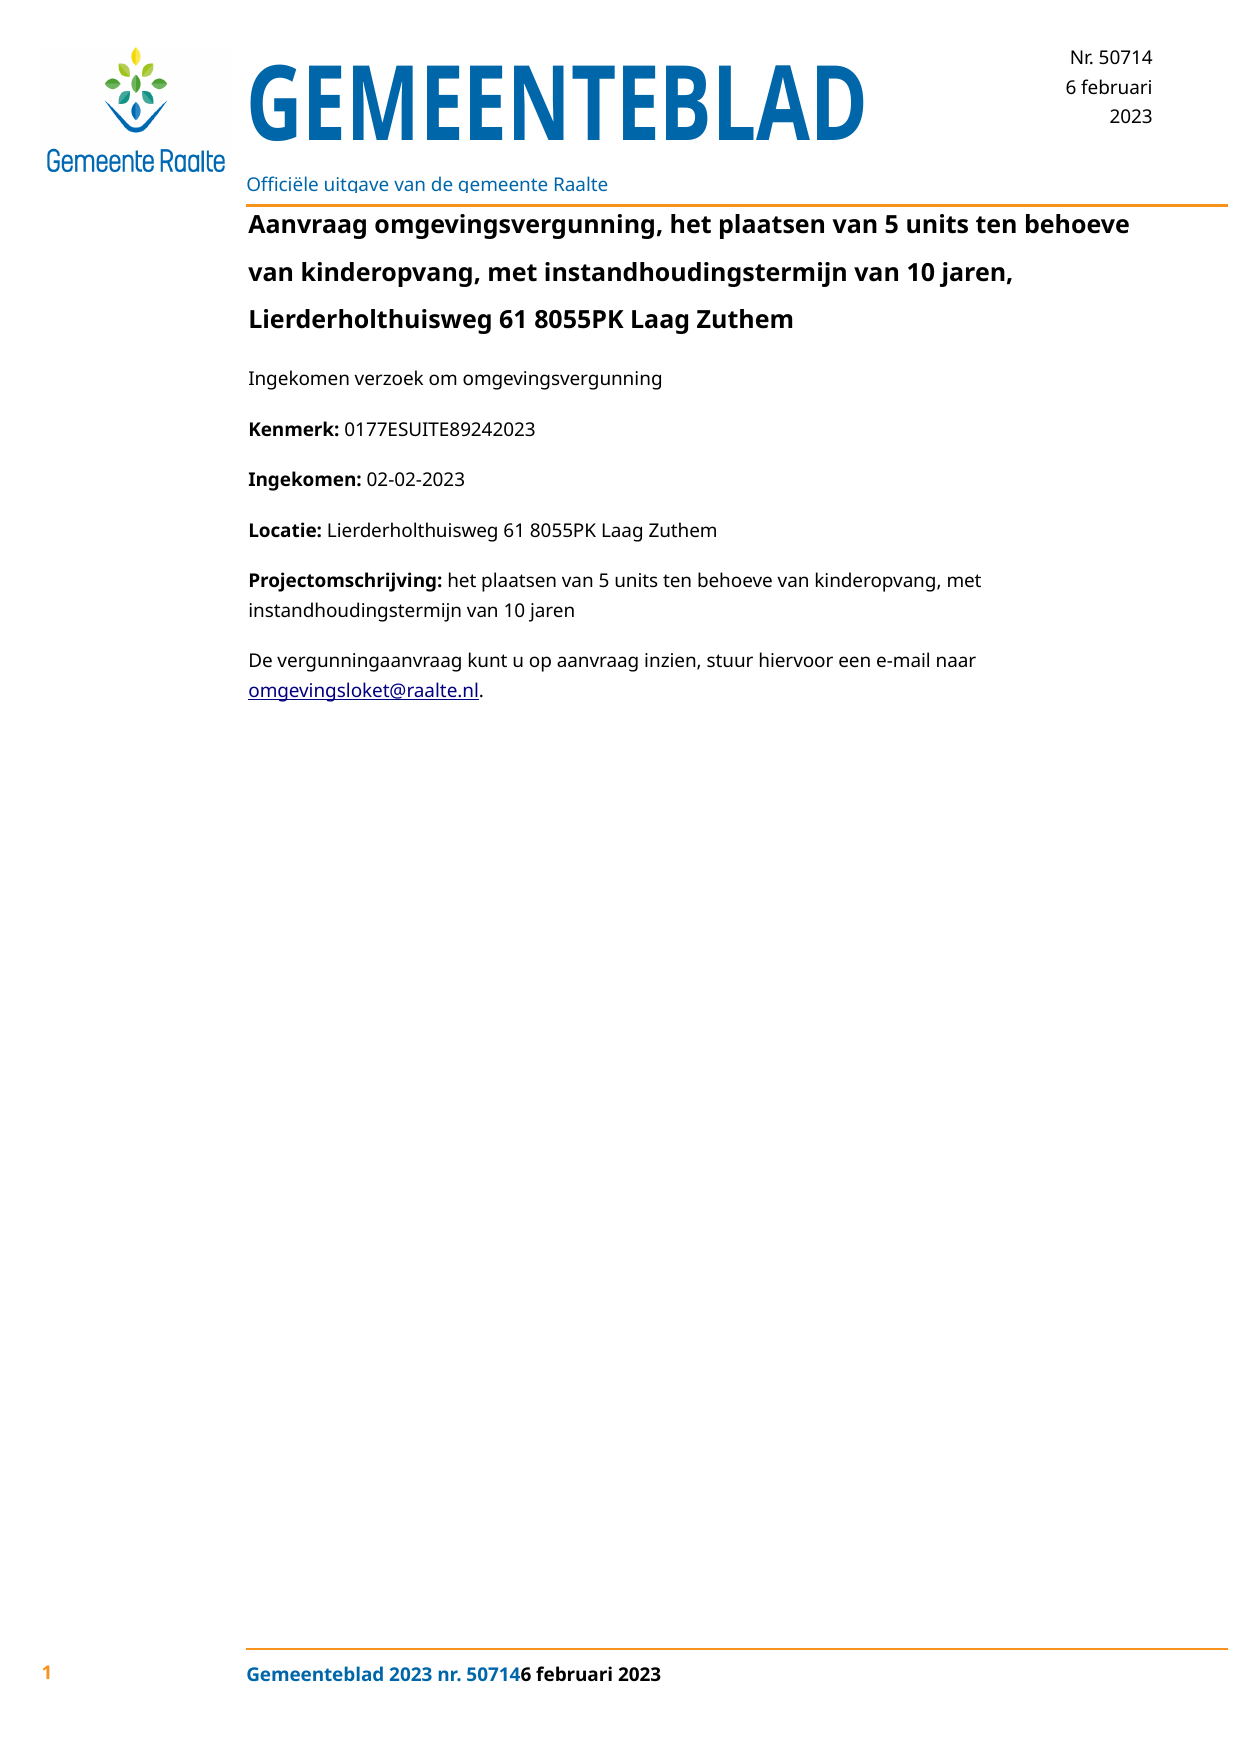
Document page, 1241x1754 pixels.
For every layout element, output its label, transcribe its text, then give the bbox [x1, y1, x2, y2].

text Kenmerk: 0177ESUITE89242023 [248, 416, 1152, 442]
text Ingekomen verzoek om omgevingsvergunning [248, 366, 1152, 391]
text De vergunningaanvraag kunt u op aanvraag inzien, stuur hiervoor een e-mail naar omgevingsloket@raalte.nl. [248, 647, 1152, 702]
text Ingekomen: 02-02-2023 [248, 466, 1152, 492]
picture [41, 47, 231, 172]
text Aanvraag omgevingsvergunning, het plaatsen van 5 units ten behoeve van kinderopvang, met instandhoudingstermijn van 10 jaren, Lierderholthuisweg 61 8055PK Laag Zuthem [248, 207, 1152, 336]
text Projectomschrijving: het plaatsen van 5 units ten behoeve van kinderopvang, met instandhoudingstermijn van 10 jaren [248, 567, 1152, 622]
text Locatie: Lierderholthuisweg 61 8055PK Laag Zuthem [248, 517, 1152, 542]
